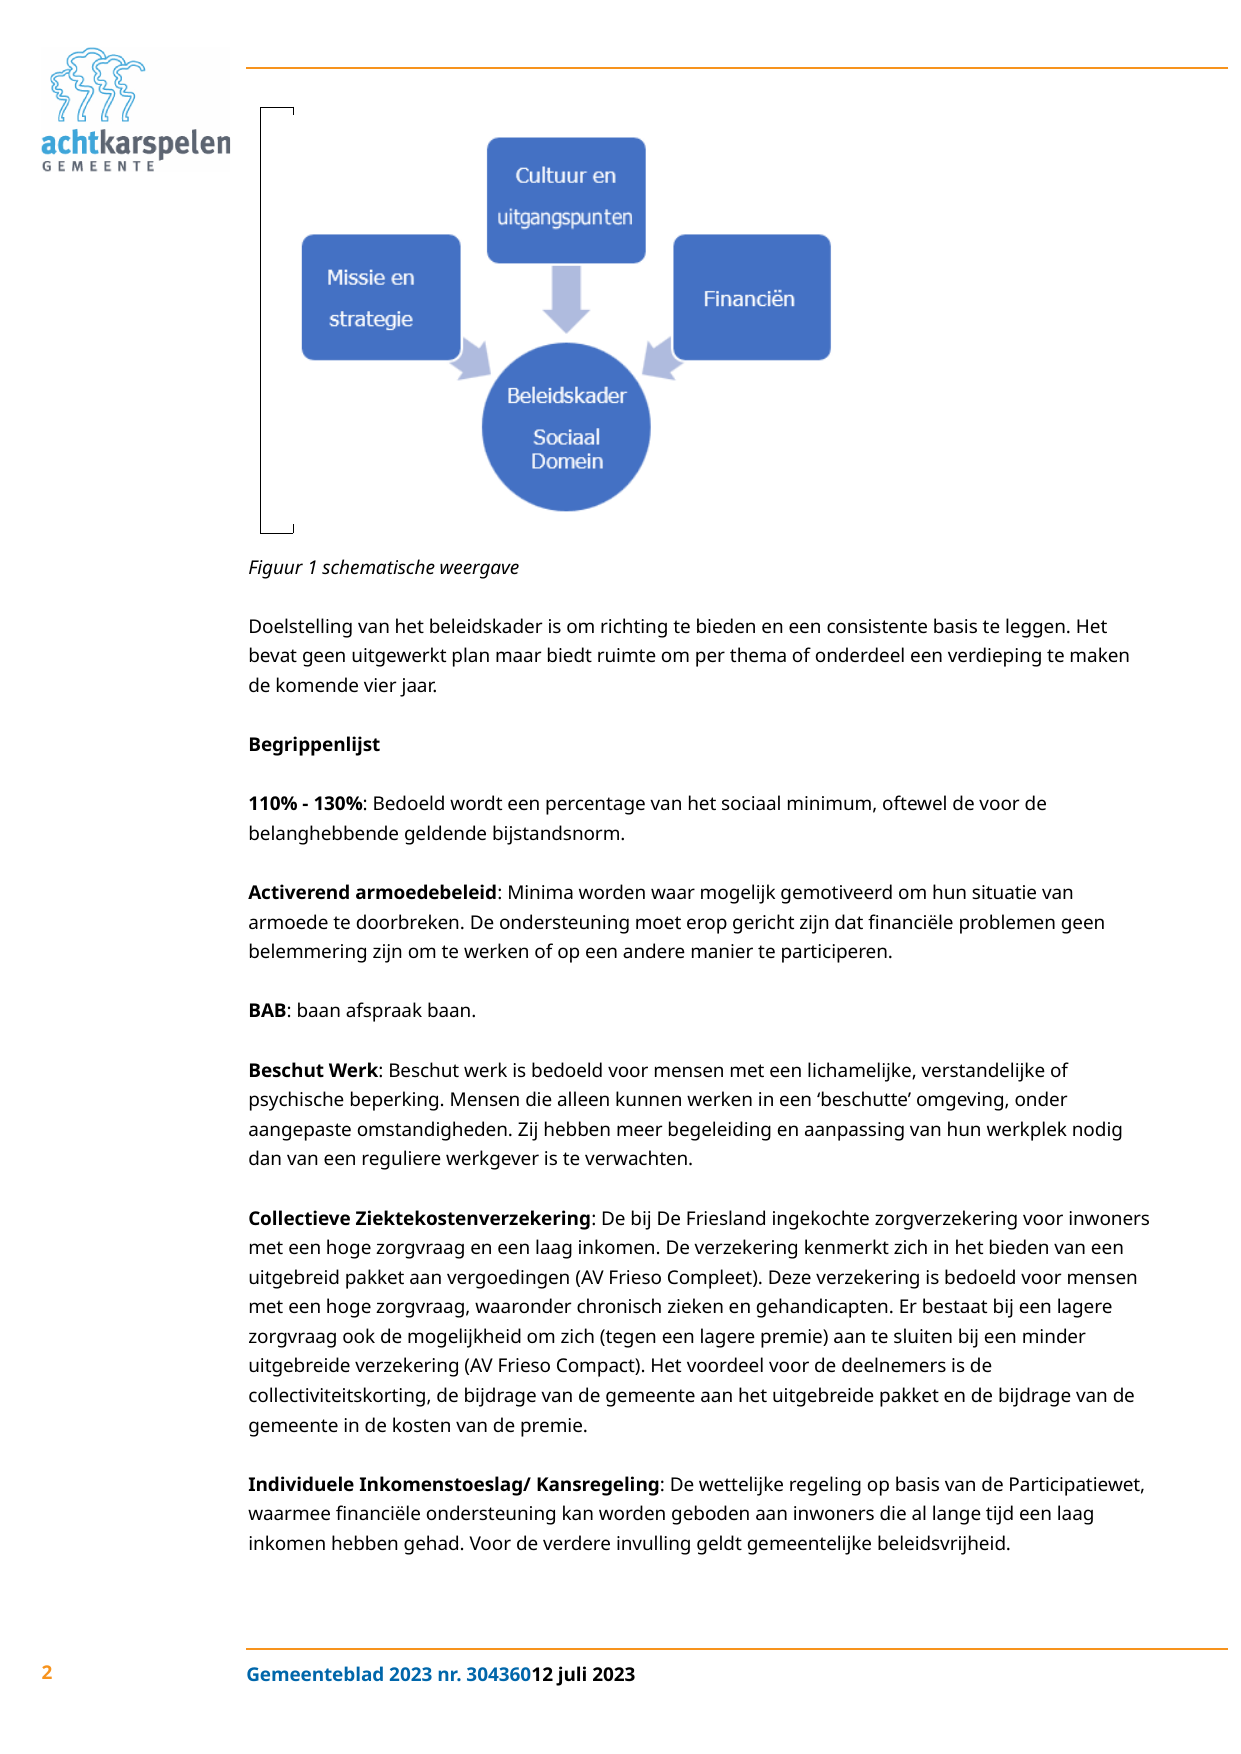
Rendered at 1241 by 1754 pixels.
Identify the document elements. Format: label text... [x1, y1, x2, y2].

text Begrippenlijst [248, 731, 1152, 757]
picture [268, 115, 860, 524]
text Individuele Inkomenstoeslag/ Kansregeling: De wettelijke regeling op basis van de Participatiewet, waarmee financiële ondersteuning kan worden geboden aan inwoners die al lange tijd een laag inkomen hebben gehad. Voor de verdere invulling geldt gemeentelijke beleidsvrijheid. [248, 1471, 1152, 1556]
picture [41, 47, 231, 172]
text Collectieve Ziektekostenverzekering: De bij De Friesland ingekochte zorgverzekering voor inwoners met een hoge zorgvraag en een laag inkomen. De verzekering kenmerkt zich in het bieden van een uitgebreid pakket aan vergoedingen (AV Frieso Compleet). Deze verzekering is bedoeld voor mensen met een hoge zorgvraag, waaronder chronisch zieken en gehandicapten. Er bestaat bij een lagere zorgvraag ook de mogelijkheid om zich (tegen een lagere premie) aan te sluiten bij een minder uitgebreide verzekering (AV Frieso Compact). Het voordeel voor de deelnemers is de collectiviteitskorting, de bijdrage van de gemeente aan het uitgebreide pakket en de bijdrage van de gemeente in de kosten van de premie. [248, 1205, 1152, 1438]
text Activerend armoedebeleid: Minima worden waar mogelijk gemotiveerd om hun situatie van armoede te doorbreken. De ondersteuning moet erop gericht zijn dat financiële problemen geen belemmering zijn om te werken of op een andere manier te participeren. [248, 879, 1152, 964]
text 110% - 130%: Bedoeld wordt een percentage van het sociaal minimum, oftewel de voor de belanghebbende geldende bijstandsnorm. [248, 791, 1152, 846]
text Beschut Werk: Beschut werk is bedoeld voor mensen met een lichamelijke, verstandelijke of psychische beperking. Mensen die alleen kunnen werken in een ‘beschutte’ omgeving, onder aangepaste omstandigheden. Zij hebben meer begeleiding en aanpassing van hun werkplek nodig dan van een reguliere werkgever is te verwachten. [248, 1057, 1152, 1171]
text Doelstelling van het beleidskader is om richting te bieden en een consistente basis te leggen. Het bevat geen uitgewerkt plan maar biedt ruimte om per thema of onderdeel een verdieping te maken de komende vier jaar. [248, 613, 1152, 698]
text BAB: baan afspraak baan. [248, 998, 1152, 1023]
text Figuur 1 schematische weergave [248, 554, 1152, 580]
